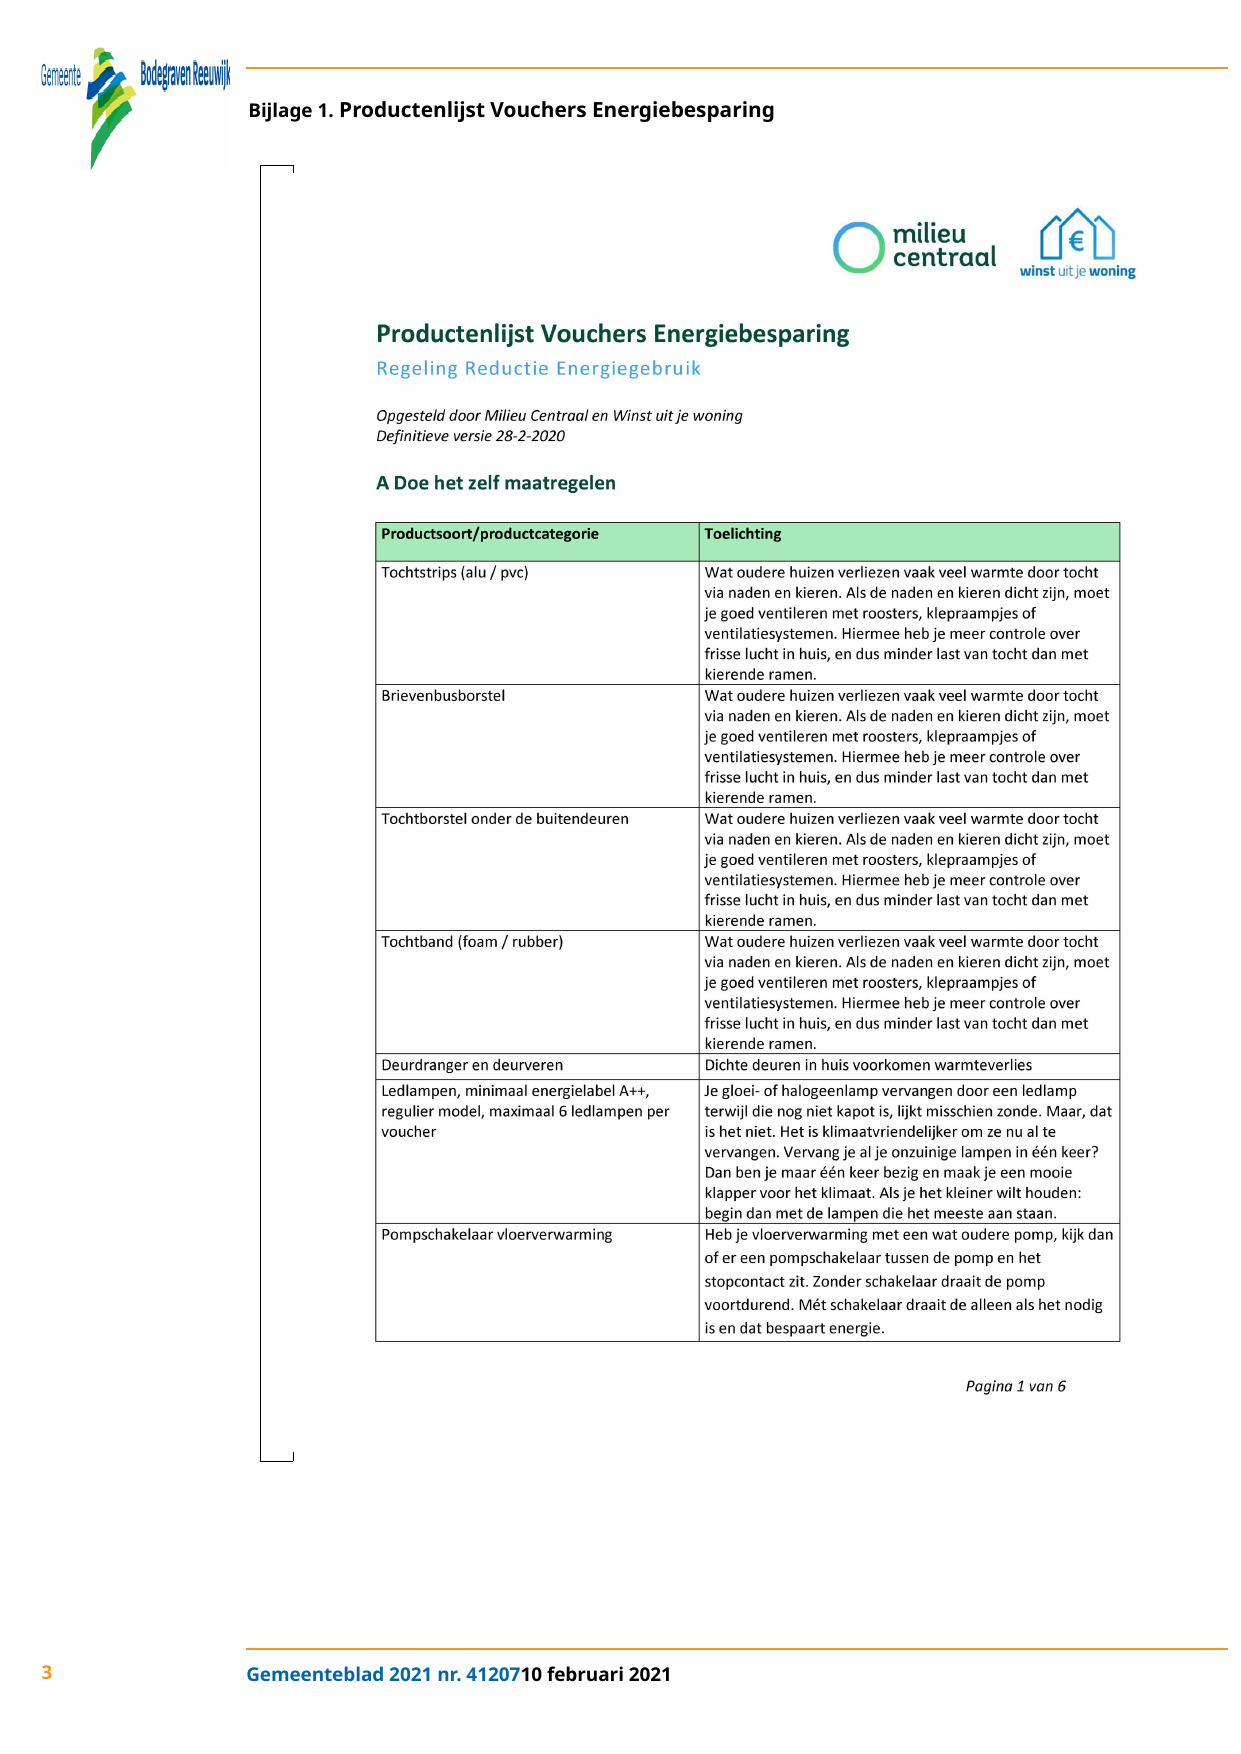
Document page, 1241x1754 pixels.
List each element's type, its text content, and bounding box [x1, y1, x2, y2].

picture [268, 173, 1173, 1452]
picture [41, 47, 231, 172]
text Bijlage 1. Productenlijst Vouchers Energiebesparing [248, 95, 1152, 123]
